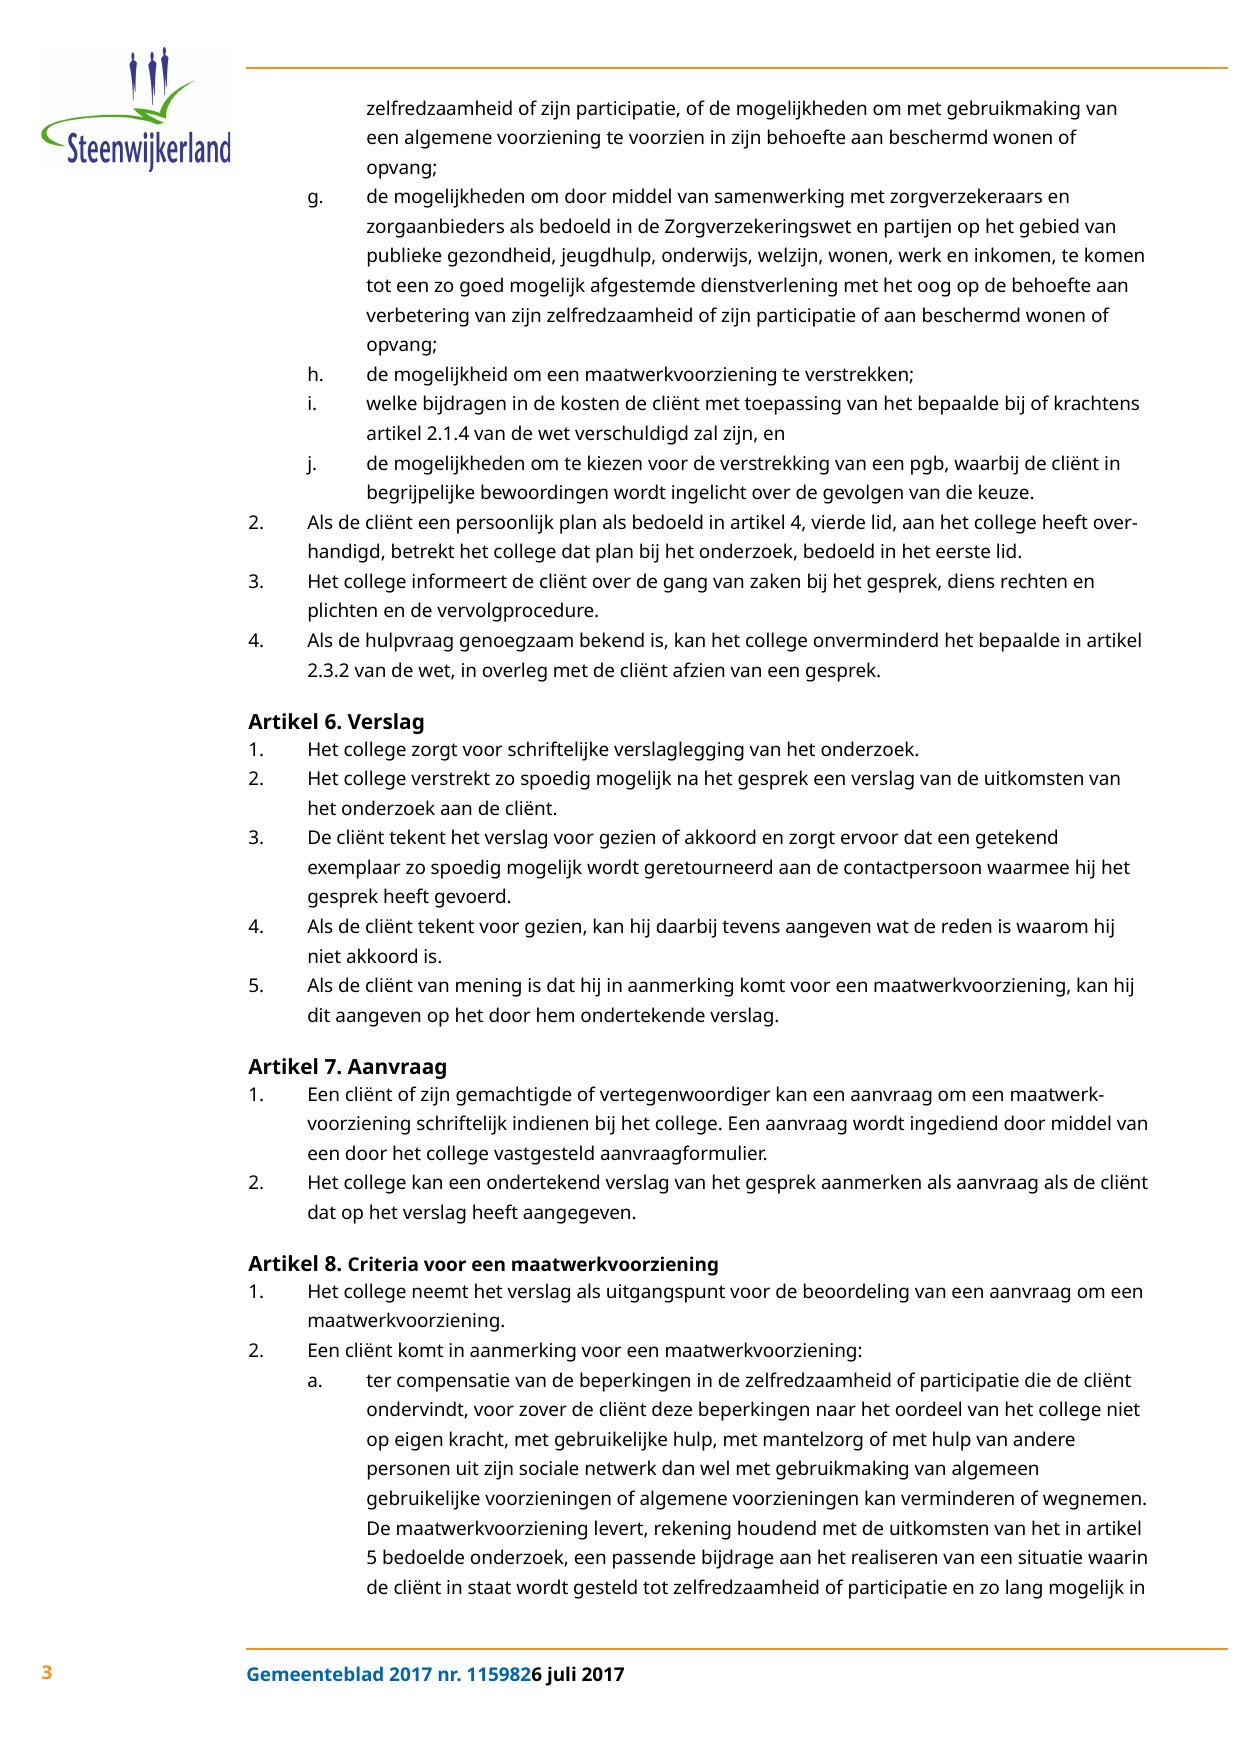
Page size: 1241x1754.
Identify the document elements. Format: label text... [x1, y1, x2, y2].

list zelfredzaamheid of zijn participatie, of de mogelijkheden om met gebruikmaking van een algemene voorziening te voorzien in zijn behoefte aan beschermd wonen of opvang; [307, 95, 1152, 180]
list handigd, betrekt het college dat plan bij het onderzoek, bedoeld in het eerste lid. [248, 538, 1152, 564]
list artikel 2.1.4 van de wet verschuldigd zal zijn, en [307, 420, 1152, 446]
list Als de cliënt van mening is dat hij in aanmerking komt voor een maatwerkvoorziening, kan hij dit aangeven op het door hem ondertekende verslag. [248, 972, 1152, 1028]
list Een cliënt komt in aanmerking voor een maatwerkvoorziening: [248, 1337, 1152, 1363]
list de mogelijkheden om door middel van samenwerking met zorgverzekeraars en zorgaanbieders als bedoeld in de Zorgverzekeringswet en partijen op het gebied van publieke gezondheid, jeugdhulp, onderwijs, welzijn, wonen, werk en inkomen, te komen tot een zo goed mogelijk afgestemde dienstverlening met het oog op de behoefte aan verbetering van zijn zelfredzaamheid of zijn participatie of aan beschermd wonen of opvang; [307, 183, 1152, 357]
list Als de hulpvraag genoegzaam bekend is, kan het college onverminderd het bepaalde in artikel 2.3.2 van de wet, in overleg met de cliënt afzien van een gesprek. [248, 627, 1152, 683]
list de mogelijkheid om een maatwerkvoorziening te verstrekken; [307, 361, 1152, 387]
list Het college informeert de cliënt over de gang van zaken bij het gesprek, diens rechten en plichten en de vervolgprocedure. [248, 568, 1152, 623]
list Het college kan een ondertekend verslag van het gesprek aanmerken als aanvraag als de cliënt dat op het verslag heeft aangegeven. [248, 1169, 1152, 1225]
list De cliënt tekent het verslag voor gezien of akkoord en zorgt ervoor dat een getekend exemplaar zo spoedig mogelijk wordt geretourneerd aan de contactpersoon waarmee hij het gesprek heeft gevoerd. [248, 824, 1152, 909]
list voorziening schriftelijk indienen bij het college. Een aanvraag wordt ingediend door middel van een door het college vastgesteld aanvraagformulier. [248, 1110, 1152, 1166]
list Het college neemt het verslag als uitgangspunt voor de beoordeling van een aanvraag om een maatwerkvoorziening. [248, 1278, 1152, 1333]
list Als de cliënt tekent voor gezien, kan hij daarbij tevens aangeven wat de reden is waarom hij niet akkoord is. [248, 913, 1152, 968]
text Artikel 6. Verslag [248, 707, 1152, 736]
text Artikel 8. Criteria voor een maatwerkvoorziening [248, 1249, 1152, 1278]
list de mogelijkheden om te kiezen voor de verstrekking van een pgb, waarbij de cliënt in [307, 450, 1152, 476]
list ter compensatie van de beperkingen in de zelfredzaamheid of participatie die de cliënt ondervindt, voor zover de cliënt deze beperkingen naar het oordeel van het college niet op eigen kracht, met gebruikelijke hulp, met mantelzorg of met hulp van andere personen uit zijn sociale netwerk dan wel met gebruikmaking van algemeen gebruikelijke voorzieningen of algemene voorzieningen kan verminderen of wegnemen. De maatwerkvoorziening levert, rekening houdend met de uitkomsten van het in artikel 5 bedoelde onderzoek, een passende bijdrage aan het realiseren van een situatie waarin de cliënt in staat wordt gesteld tot zelfredzaamheid of participatie en zo lang mogelijk in [307, 1367, 1152, 1599]
text Artikel 7. Aanvraag [248, 1052, 1152, 1081]
list Als de cliënt een persoonlijk plan als bedoeld in artikel 4, vierde lid, aan het college heeft over- [248, 509, 1152, 535]
list begrijpelijke bewoordingen wordt ingelicht over de gevolgen van die keuze. [307, 479, 1152, 505]
list Een cliënt of zijn gemachtigde of vertegenwoordiger kan een aanvraag om een maatwerk- [248, 1081, 1152, 1107]
list Het college verstrekt zo spoedig mogelijk na het gesprek een verslag van de uitkomsten van het onderzoek aan de cliënt. [248, 765, 1152, 821]
list Het college zorgt voor schriftelijke verslaglegging van het onderzoek. [248, 736, 1152, 761]
picture [41, 47, 231, 172]
list welke bijdragen in de kosten de cliënt met toepassing van het bepaalde bij of krachtens [307, 391, 1152, 416]
